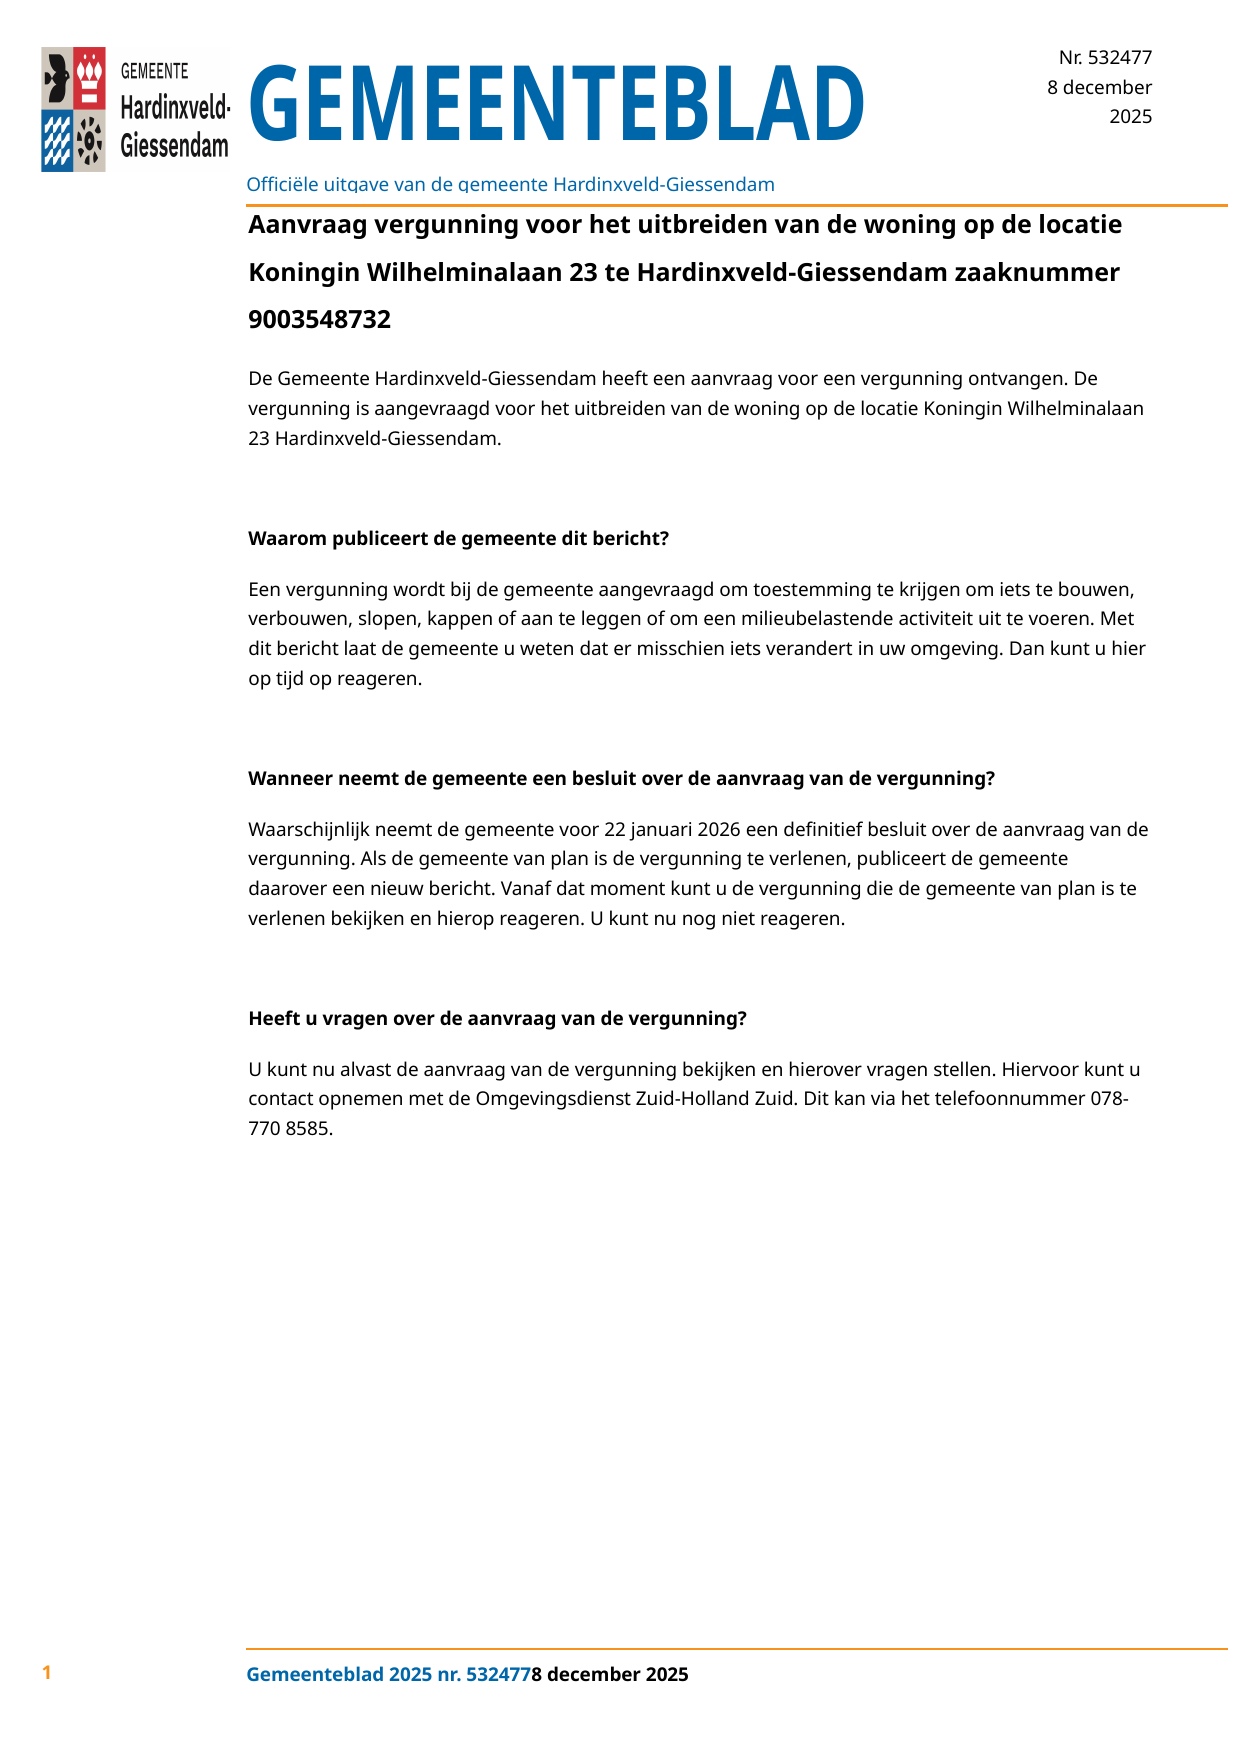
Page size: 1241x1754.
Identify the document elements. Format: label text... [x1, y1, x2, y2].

picture [41, 47, 231, 172]
text Wanneer neemt de gemeente een besluit over de aanvraag van de vergunning? [248, 766, 1152, 791]
text U kunt nu alvast de aanvraag van de vergunning bekijken en hierover vragen stellen. Hiervoor kunt u contact opnemen met de Omgevingsdienst Zuid-Holland Zuid. Dit kan via het telefoonnummer 078-770 8585. [248, 1056, 1152, 1141]
text Heeft u vragen over de aanvraag van de vergunning? [248, 1006, 1152, 1031]
text Waarschijnlijk neemt de gemeente voor 22 januari 2026 een definitief besluit over de aanvraag van de vergunning. Als de gemeente van plan is de vergunning te verlenen, publiceert de gemeente daarover een nieuw bericht. Vanaf dat moment kunt u de vergunning die de gemeente van plan is te verlenen bekijken en hierop reageren. U kunt nu nog niet reageren. [248, 816, 1152, 930]
text Waarom publiceert de gemeente dit bericht? [248, 526, 1152, 551]
text Aanvraag vergunning voor het uitbreiden van de woning op de locatie Koningin Wilhelminalaan 23 te Hardinxveld-Giessendam zaaknummer 9003548732 [248, 207, 1152, 336]
text Een vergunning wordt bij de gemeente aangevraagd om toestemming te krijgen om iets te bouwen, verbouwen, slopen, kappen of aan te leggen of om een milieubelastende activiteit uit te voeren. Met dit bericht laat de gemeente u weten dat er misschien iets verandert in uw omgeving. Dan kunt u hier op tijd op reageren. [248, 576, 1152, 690]
text De Gemeente Hardinxveld-Giessendam heeft een aanvraag voor een vergunning ontvangen. De vergunning is aangevraagd voor het uitbreiden van de woning op de locatie Koningin Wilhelminalaan 23 Hardinxveld-Giessendam. [248, 366, 1152, 450]
